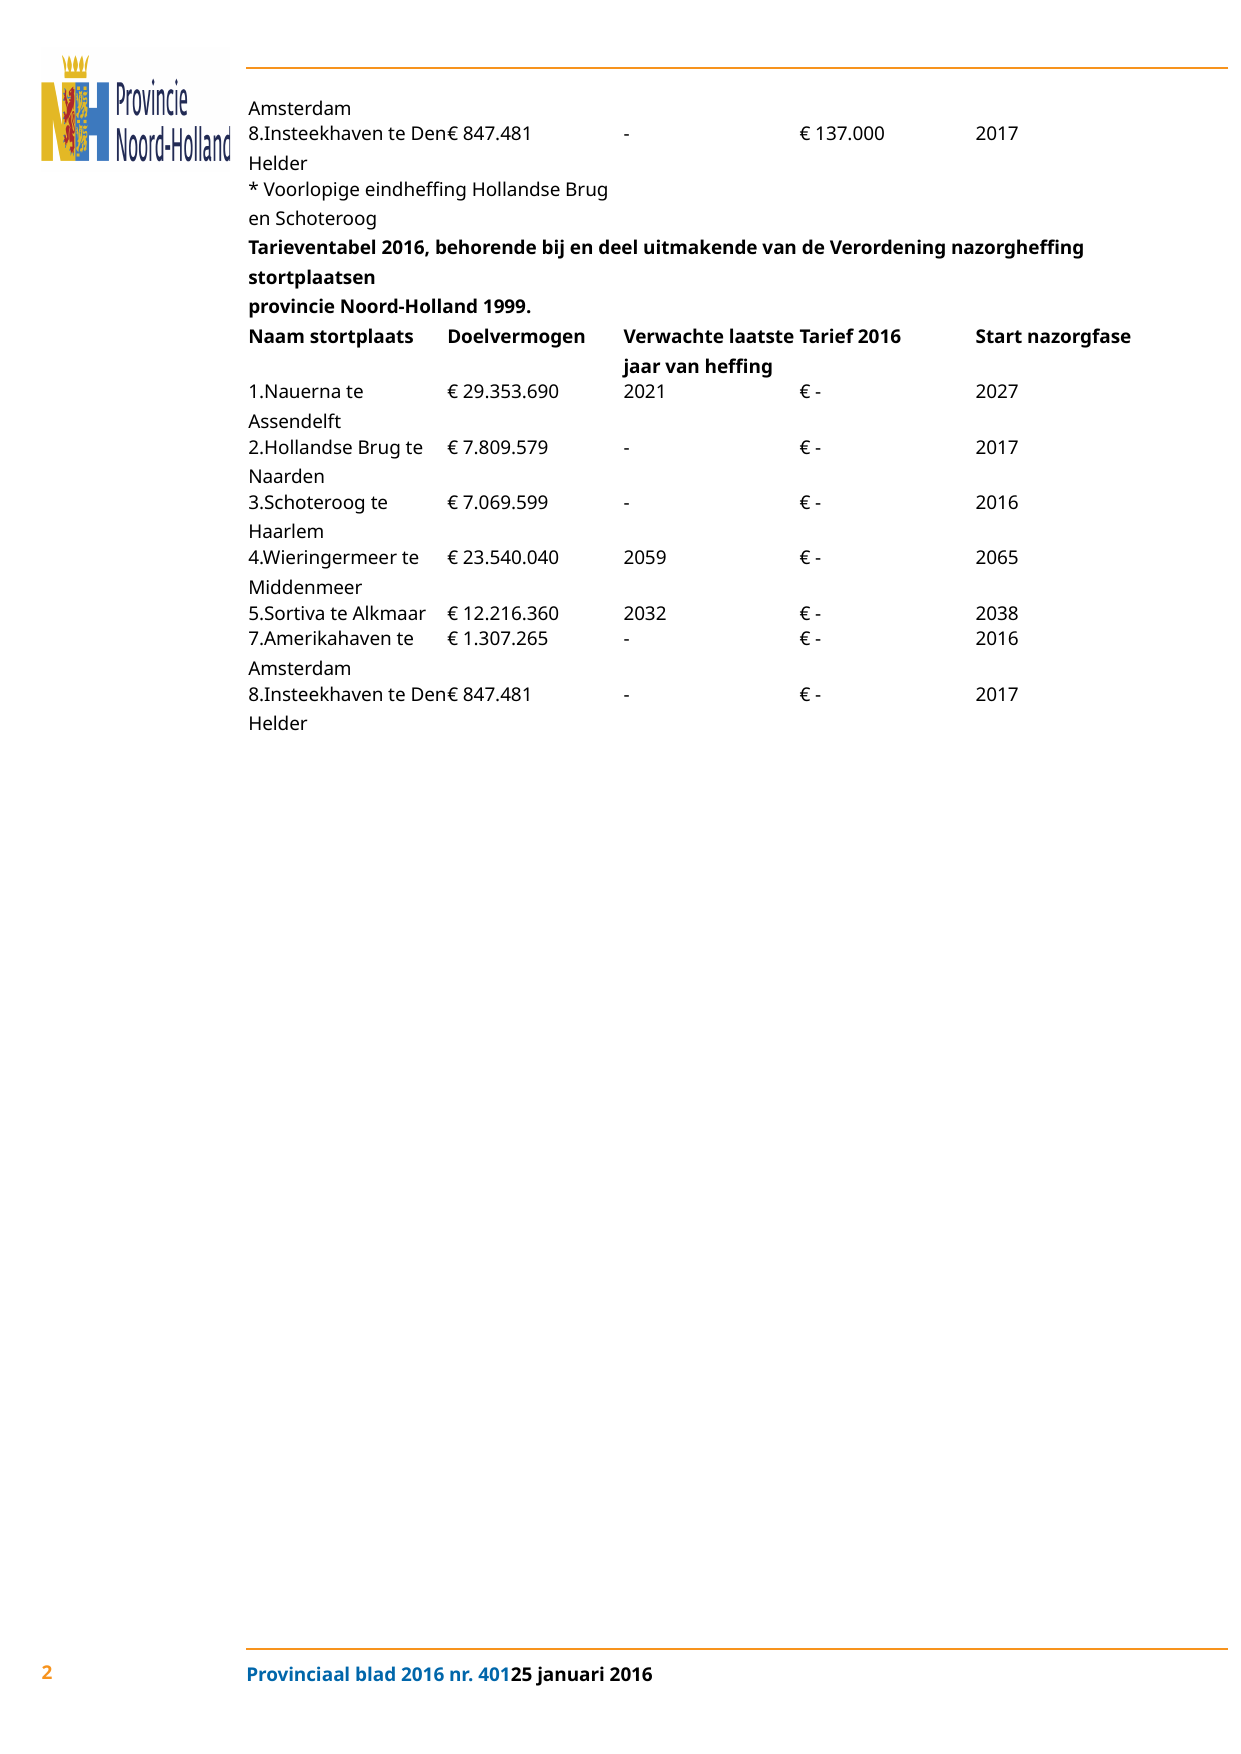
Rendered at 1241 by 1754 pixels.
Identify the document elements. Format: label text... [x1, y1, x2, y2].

table_cell 2.Hollandse Brug te Naarden [248, 434, 447, 489]
table_cell [447, 95, 623, 121]
table_cell 2038 [975, 600, 1152, 626]
picture [41, 47, 231, 172]
table_cell [799, 95, 975, 121]
table_cell [975, 176, 1152, 231]
table_cell - [623, 626, 799, 681]
table_cell € - [799, 626, 975, 681]
table_cell - [623, 95, 799, 121]
table_cell € - [799, 489, 975, 544]
table_cell € - [799, 434, 975, 489]
table_cell 2021 [623, 379, 799, 434]
table_cell 7.Amerikahaven te Amsterdam [248, 626, 447, 681]
table_cell 2065 [975, 545, 1152, 600]
table_cell € 7.809.579 [447, 434, 623, 489]
table_cell € 29.353.690 [447, 379, 623, 434]
table_cell € 847.481 [447, 121, 623, 176]
table_header Verwachte laatste jaar van heffing [623, 323, 799, 378]
table_cell € - [799, 681, 975, 736]
table_cell 2032 [623, 600, 799, 626]
table_cell * Voorlopige eindheffing Hollandse Brug en Schoteroog [248, 176, 623, 231]
table_cell € 137.000 [799, 121, 975, 176]
table_cell 2059 [623, 545, 799, 600]
table_cell - [623, 434, 799, 489]
table_cell € - [799, 545, 975, 600]
table_cell 3.Schoteroog te Haarlem [248, 489, 447, 544]
table_cell 1.Nauerna te Assendelft [248, 379, 447, 434]
table_cell - [623, 681, 799, 736]
table_cell € 847.481 [447, 681, 623, 736]
table_cell 4.Wieringermeer te Middenmeer [248, 545, 447, 600]
table_cell 2017 [975, 681, 1152, 736]
table_cell Amsterdam [248, 95, 447, 121]
table_header Doelvermogen [447, 323, 623, 378]
table_cell € 12.216.360 [447, 600, 623, 626]
table_cell 2016 [975, 626, 1152, 681]
table_cell € 7.069.599 [447, 489, 623, 544]
table_cell 8.Insteekhaven te Den Helder [248, 681, 447, 736]
table_cell 5.Sortiva te Alkmaar [248, 600, 447, 626]
table_header Naam stortplaats [248, 323, 447, 378]
table_cell - [623, 121, 799, 176]
table_cell [623, 176, 799, 231]
text Tarieventabel 2016, behorende bij en deel uitmakende van de Verordening nazorgheffing stortplaatsen [248, 234, 1152, 290]
table_cell 2027 [975, 379, 1152, 434]
table_cell 2016 [975, 489, 1152, 544]
table_cell € - [799, 600, 975, 626]
table_cell 2017 [975, 434, 1152, 489]
table_cell € - [799, 379, 975, 434]
table_cell € 23.540.040 [447, 545, 623, 600]
table_cell [975, 95, 1152, 121]
table_cell 8.Insteekhaven te Den Helder [248, 121, 447, 176]
table_cell € 1.307.265 [447, 626, 623, 681]
table_header Tarief 2016 [799, 323, 975, 378]
text provincie Noord-Holland 1999. [248, 293, 1152, 319]
table_cell [799, 176, 975, 231]
table_cell - [623, 489, 799, 544]
table_cell 2017 [975, 121, 1152, 176]
table_header Start nazorgfase [975, 323, 1152, 378]
